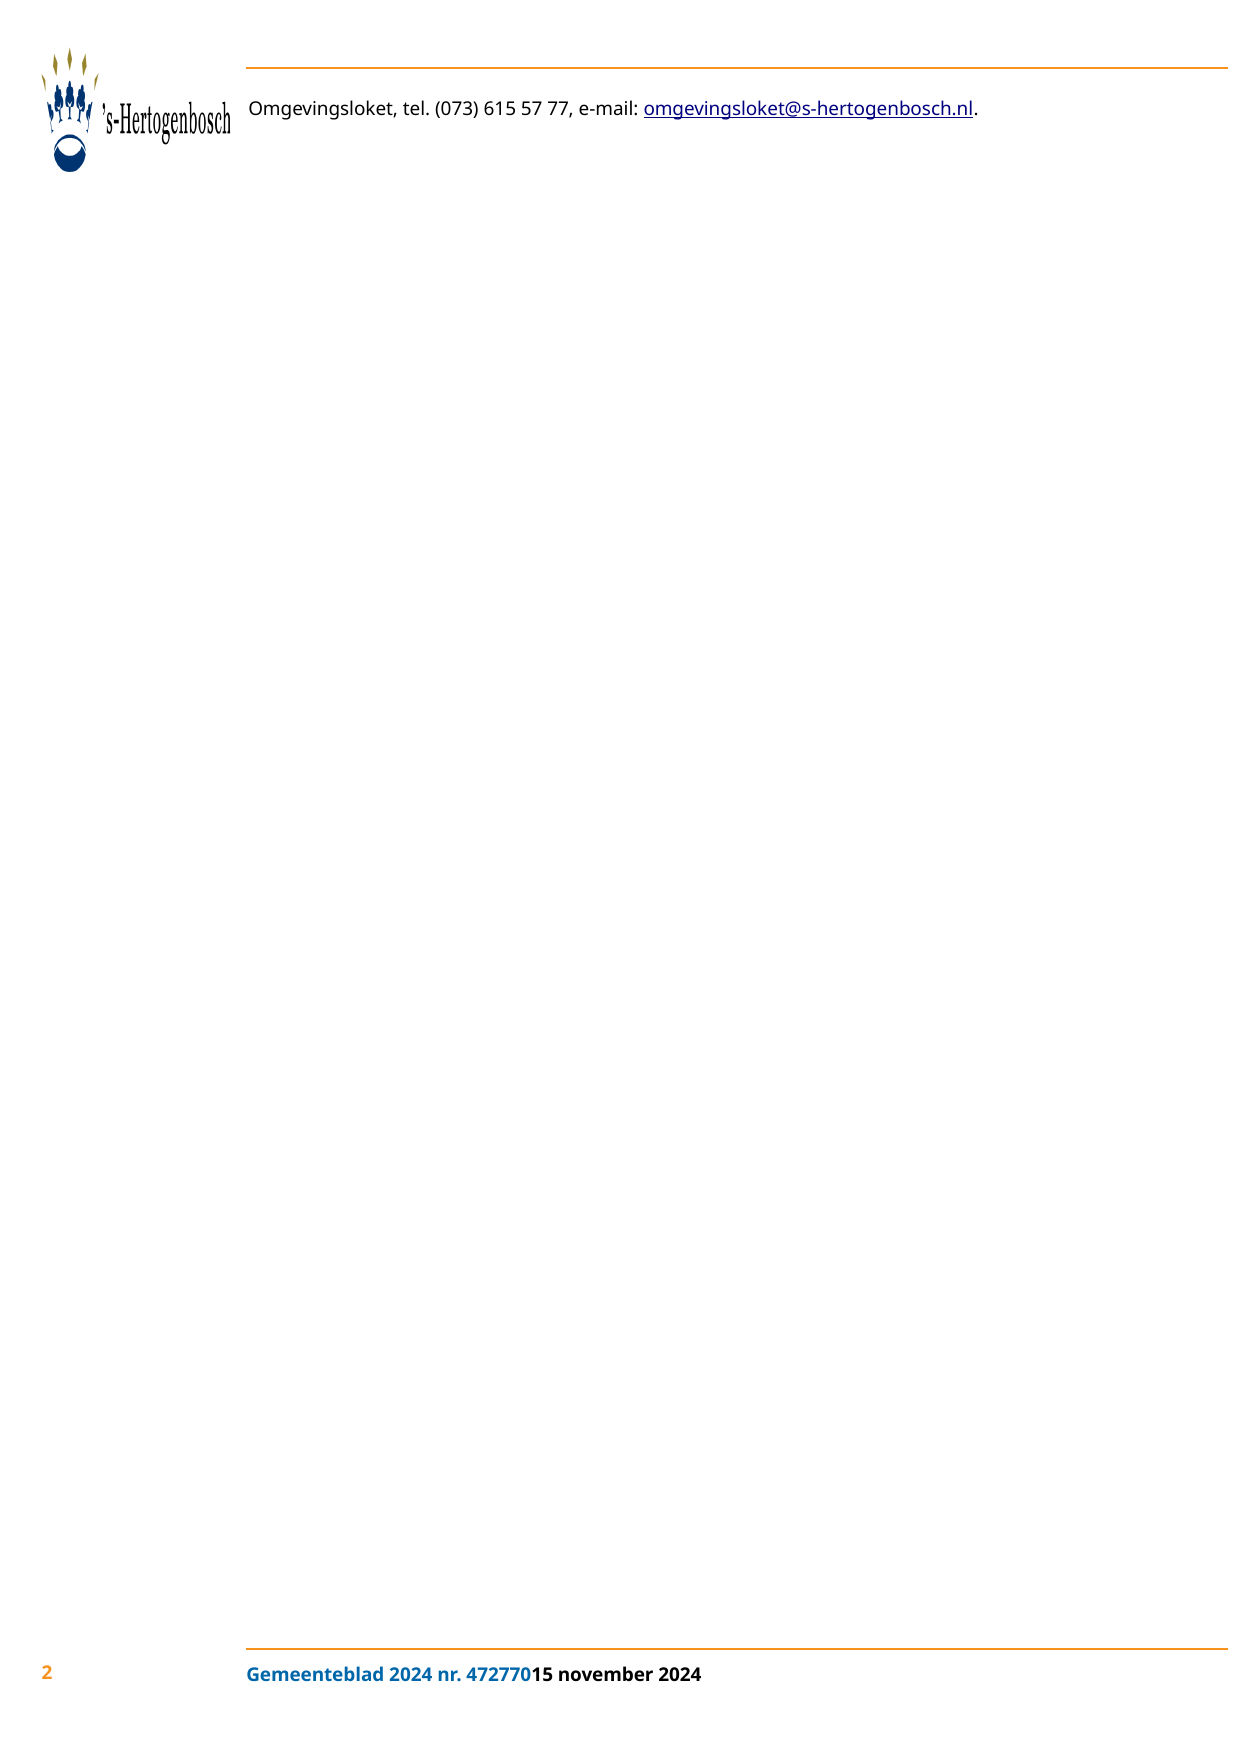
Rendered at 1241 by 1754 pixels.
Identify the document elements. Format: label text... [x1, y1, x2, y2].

text Omgevingsloket, tel. (073) 615 57 77, e-mail: omgevingsloket@s-hertogenbosch.nl. [248, 95, 1152, 121]
picture [41, 47, 231, 172]
